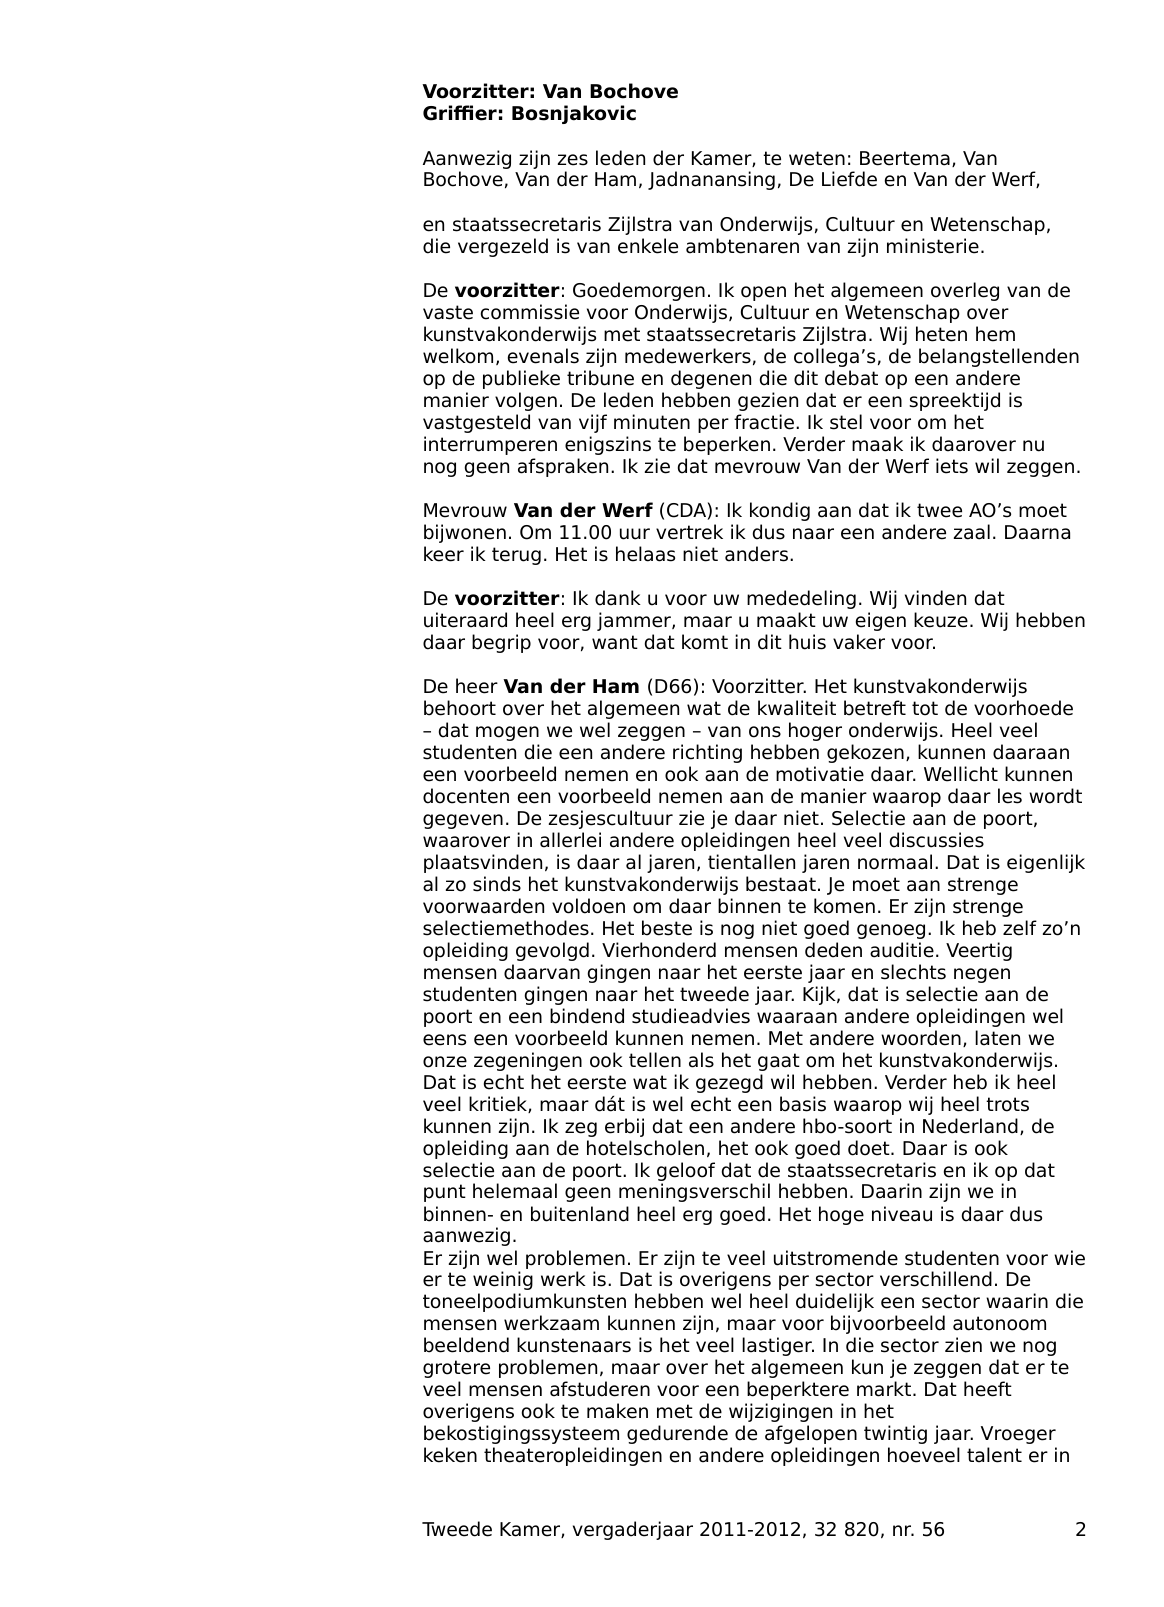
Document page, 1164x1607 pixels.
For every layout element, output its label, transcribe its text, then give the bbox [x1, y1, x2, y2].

text Aanwezig zijn zes leden der Kamer, te weten: Beertema, Van Bochove, Van der Ham, Jadnanansing, De Liefde en Van der Werf, [422, 147, 1087, 191]
text Er zijn wel problemen. Er zijn te veel uitstromende studenten voor wie er te weinig werk is. Dat is overigens per sector verschillend. De toneelpodiumkunsten hebben wel heel duidelijk een sector waarin die mensen werkzaam kunnen zijn, maar voor bijvoorbeeld autonoom beeldend kunstenaars is het veel lastiger. In die sector zien we nog grotere problemen, maar over het algemeen kun je zeggen dat er te veel mensen afstuderen voor een beperktere markt. Dat heeft overigens ook te maken met de wijzigingen in het bekostigingssysteem gedurende de afgelopen twintig jaar. Vroeger keken theateropleidingen en andere opleidingen hoeveel talent er in [422, 1247, 1087, 1467]
text De voorzitter: Goedemorgen. Ik open het algemeen overleg van de vaste commissie voor Onderwijs, Cultuur en Wetenschap over kunstvakonderwijs met staatssecretaris Zijlstra. Wij heten hem welkom, evenals zijn medewerkers, de collega’s, de belangstellenden op de publieke tribune en degenen die dit debat op een andere manier volgen. De leden hebben gezien dat er een spreektijd is vastgesteld van vijf minuten per fractie. Ik stel voor om het interrumperen enigszins te beperken. Verder maak ik daarover nu nog geen afspraken. Ik zie dat mevrouw Van der Werf iets wil zeggen. [422, 280, 1087, 477]
text Voorzitter: Van Bochove [422, 81, 1087, 103]
text Griffier: Bosnjakovic [422, 103, 1087, 125]
text De voorzitter: Ik dank u voor uw mededeling. Wij vinden dat uiteraard heel erg jammer, maar u maakt uw eigen keuze. Wij hebben daar begrip voor, want dat komt in dit huis vaker voor. [422, 588, 1087, 654]
text Mevrouw Van der Werf (CDA): Ik kondig aan dat ik twee AO’s moet bijwonen. Om 11.00 uur vertrek ik dus naar een andere zaal. Daarna keer ik terug. Het is helaas niet anders. [422, 500, 1087, 566]
text en staatssecretaris Zijlstra van Onderwijs, Cultuur en Wetenschap, die vergezeld is van enkele ambtenaren van zijn ministerie. [422, 213, 1087, 257]
text De heer Van der Ham (D66): Voorzitter. Het kunstvakonderwijs behoort over het algemeen wat de kwaliteit betreft tot de voorhoede – dat mogen we wel zeggen – van ons hoger onderwijs. Heel veel studenten die een andere richting hebben gekozen, kunnen daaraan een voorbeeld nemen en ook aan de motivatie daar. Wellicht kunnen docenten een voorbeeld nemen aan de manier waarop daar les wordt gegeven. De zesjescultuur zie je daar niet. Selectie aan de poort, waarover in allerlei andere opleidingen heel veel discussies plaatsvinden, is daar al jaren, tientallen jaren normaal. Dat is eigenlijk al zo sinds het kunstvakonderwijs bestaat. Je moet aan strenge voorwaarden voldoen om daar binnen te komen. Er zijn strenge selectiemethodes. Het beste is nog niet goed genoeg. Ik heb zelf zo’n opleiding gevolgd. Vierhonderd mensen deden auditie. Veertig mensen daarvan gingen naar het eerste jaar en slechts negen studenten gingen naar het tweede jaar. Kijk, dat is selectie aan de poort en een bindend studieadvies waaraan andere opleidingen wel eens een voorbeeld kunnen nemen. Met andere woorden, laten we onze zegeningen ook tellen als het gaat om het kunstvakonderwijs. Dat is echt het eerste wat ik gezegd wil hebben. Verder heb ik heel veel kritiek, maar dát is wel echt een basis waarop wij heel trots kunnen zijn. Ik zeg erbij dat een andere hbo-soort in Nederland, de opleiding aan de hotelscholen, het ook goed doet. Daar is ook selectie aan de poort. Ik geloof dat de staatssecretaris en ik op dat punt helemaal geen meningsverschil hebben. Daarin zijn we in binnen- en buitenland heel erg goed. Het hoge niveau is daar dus aanwezig. [422, 676, 1087, 1247]
